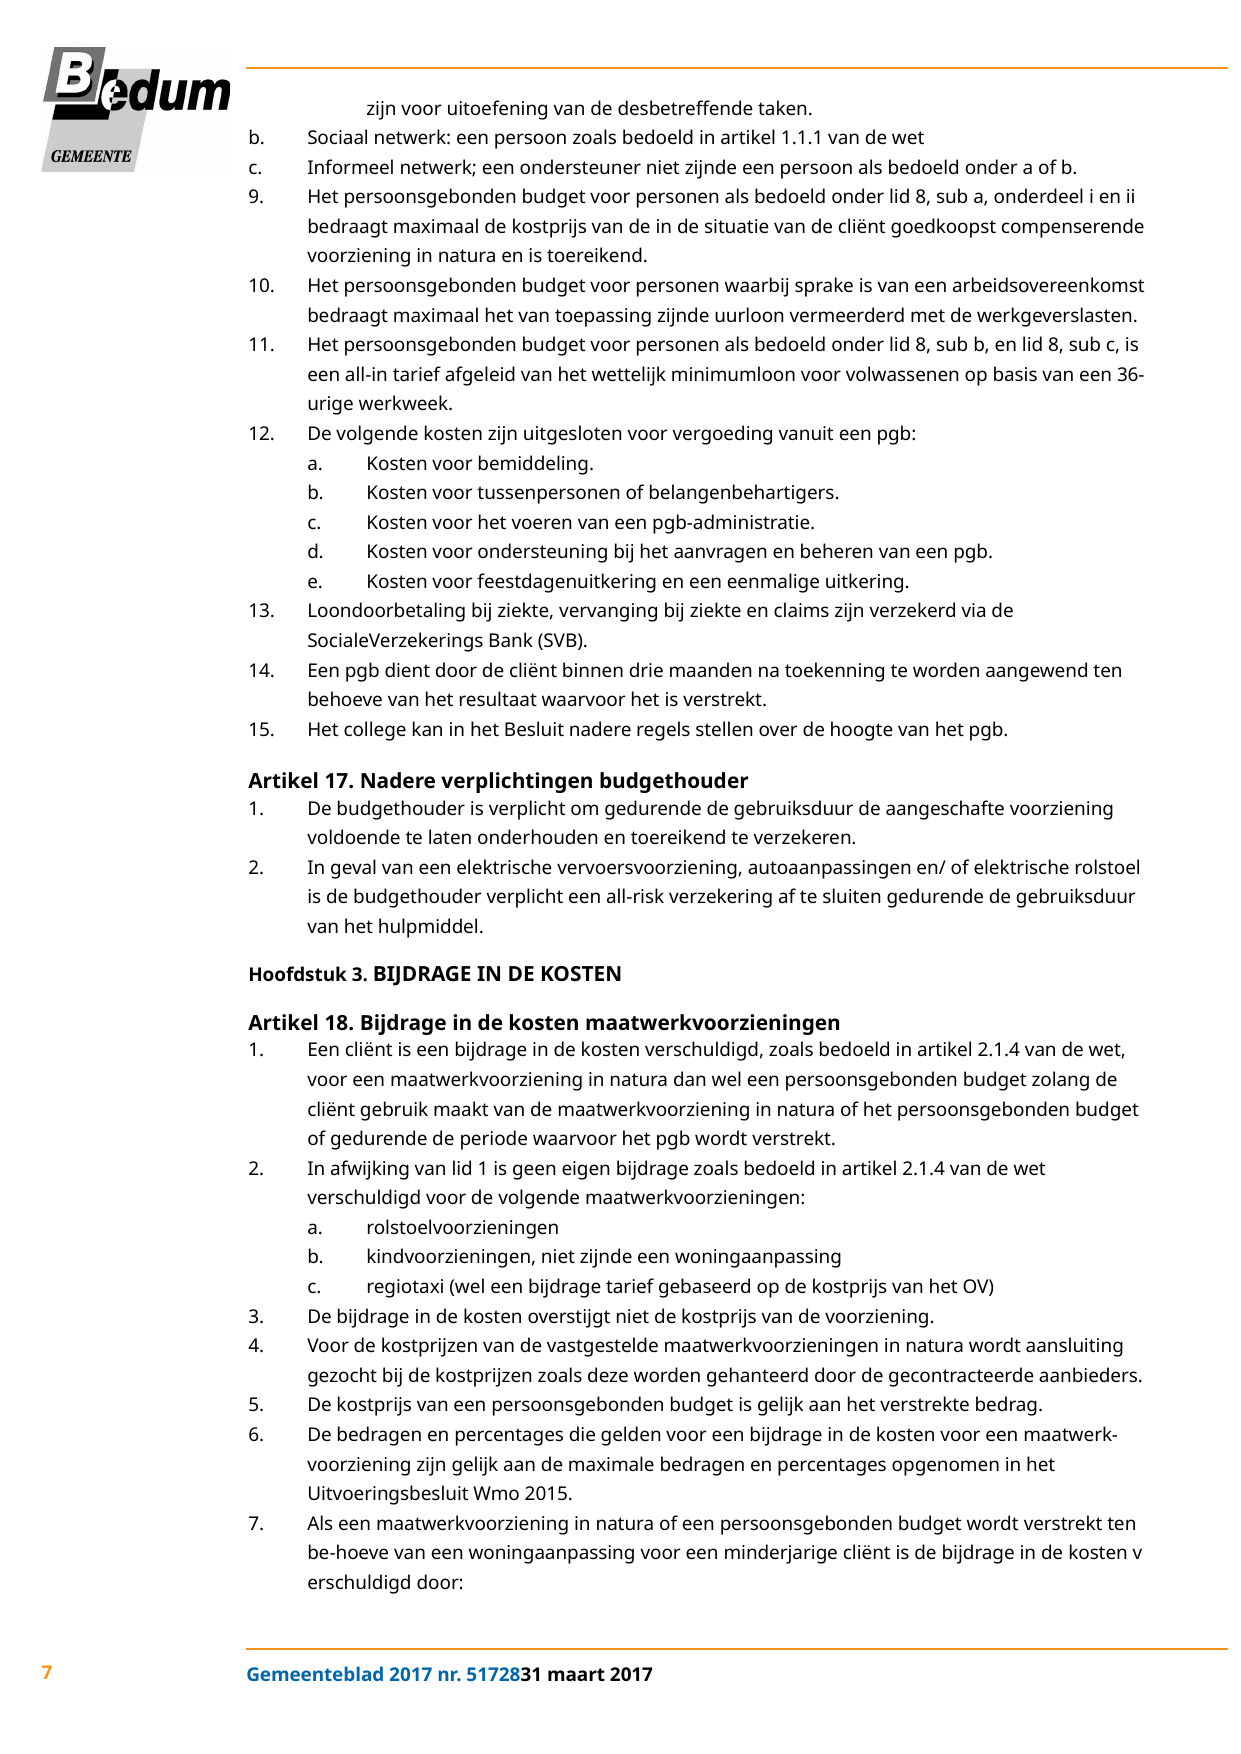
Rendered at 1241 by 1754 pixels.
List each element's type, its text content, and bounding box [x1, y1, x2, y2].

list rolstoelvoorzieningen [307, 1214, 1152, 1240]
picture [41, 47, 231, 172]
list regiotaxi (wel een bijdrage tarief gebaseerd op de kostprijs van het OV) [307, 1273, 1152, 1299]
list Sociaal netwerk: een persoon zoals bedoeld in artikel 1.1.1 van de wet [248, 124, 1152, 150]
list Het persoonsgebonden budget voor personen waarbij sprake is van een arbeidsovereenkomst bedraagt maximaal het van toepassing zijnde uurloon vermeerderd met de werkgeverslasten. [248, 272, 1152, 328]
list Als een maatwerkvoorziening in natura of een persoonsgebonden budget wordt verstrekt ten be-hoeve van een woningaanpassing voor een minderjarige cliënt is de bijdrage in de kosten verschuldigd door: [248, 1510, 1152, 1595]
list Kosten voor tussenpersonen of belangenbehartigers. [307, 479, 1152, 505]
list In afwijking van lid 1 is geen eigen bijdrage zoals bedoeld in artikel 2.1.4 van de wet verschuldigd voor de volgende maatwerkvoorzieningen: [248, 1155, 1152, 1210]
list De budgethouder is verplicht om gedurende de gebruiksduur de aangeschafte voorziening voldoende te laten onderhouden en toereikend te verzekeren. [248, 795, 1152, 850]
text Artikel 17. Nadere verplichtingen budgethouder [248, 766, 1152, 795]
list De volgende kosten zijn uitgesloten voor vergoeding vanuit een pgb: [248, 420, 1152, 446]
text Hoofdstuk 3. BIJDRAGE IN DE KOSTEN [248, 959, 1152, 987]
list Een pgb dient door de cliënt binnen drie maanden na toekenning te worden aangewend ten behoeve van het resultaat waarvoor het is verstrekt. [248, 657, 1152, 712]
list In geval van een elektrische vervoersvoorziening, autoaanpassingen en/ of elektrische rolstoel is de budgethouder verplicht een all-risk verzekering af te sluiten gedurende de gebruiksduur van het hulpmiddel. [248, 854, 1152, 939]
list Kosten voor het voeren van een pgb-administratie. [307, 509, 1152, 535]
list De bedragen en percentages die gelden voor een bijdrage in de kosten voor een maatwerk-voorziening zijn gelijk aan de maximale bedragen en percentages opgenomen in het Uitvoeringsbesluit Wmo 2015. [248, 1421, 1152, 1506]
list Het persoonsgebonden budget voor personen als bedoeld onder lid 8, sub b, en lid 8, sub c, is een all-in tarief afgeleid van het wettelijk minimumloon voor volwassenen op basis van een 36-urige werkweek. [248, 331, 1152, 416]
list Een cliënt is een bijdrage in de kosten verschuldigd, zoals bedoeld in artikel 2.1.4 van de wet, voor een maatwerkvoorziening in natura dan wel een persoonsgebonden budget zolang de cliënt gebruik maakt van de maatwerkvoorziening in natura of het persoonsgebonden budget of gedurende de periode waarvoor het pgb wordt verstrekt. [248, 1037, 1152, 1151]
list Kosten voor ondersteuning bij het aanvragen en beheren van een pgb. [307, 538, 1152, 564]
list zijn voor uitoefening van de desbetreffende taken. [307, 95, 1152, 121]
list Voor de kostprijzen van de vastgestelde maatwerkvoorzieningen in natura wordt aansluiting gezocht bij de kostprijzen zoals deze worden gehanteerd door de gecontracteerde aanbieders. [248, 1332, 1152, 1388]
list Kosten voor bemiddeling. [307, 450, 1152, 476]
list De kostprijs van een persoonsgebonden budget is gelijk aan het verstrekte bedrag. [248, 1392, 1152, 1417]
list Informeel netwerk; een ondersteuner niet zijnde een persoon als bedoeld onder a of b. [248, 154, 1152, 180]
list Het college kan in het Besluit nadere regels stellen over de hoogte van het pgb. [248, 716, 1152, 742]
list De bijdrage in de kosten overstijgt niet de kostprijs van de voorziening. [248, 1303, 1152, 1328]
list Loondoorbetaling bij ziekte, vervanging bij ziekte en claims zijn verzekerd via de SocialeVerzekerings Bank (SVB). [248, 598, 1152, 653]
list Het persoonsgebonden budget voor personen als bedoeld onder lid 8, sub a, onderdeel i en ii bedraagt maximaal de kostprijs van de in de situatie van de cliënt goedkoopst compenserende voorziening in natura en is toereikend. [248, 183, 1152, 268]
list kindvoorzieningen, niet zijnde een woningaanpassing [307, 1244, 1152, 1269]
list Kosten voor feestdagenuitkering en een eenmalige uitkering. [307, 568, 1152, 594]
text Artikel 18. Bijdrage in de kosten maatwerkvoorzieningen [248, 1008, 1152, 1037]
